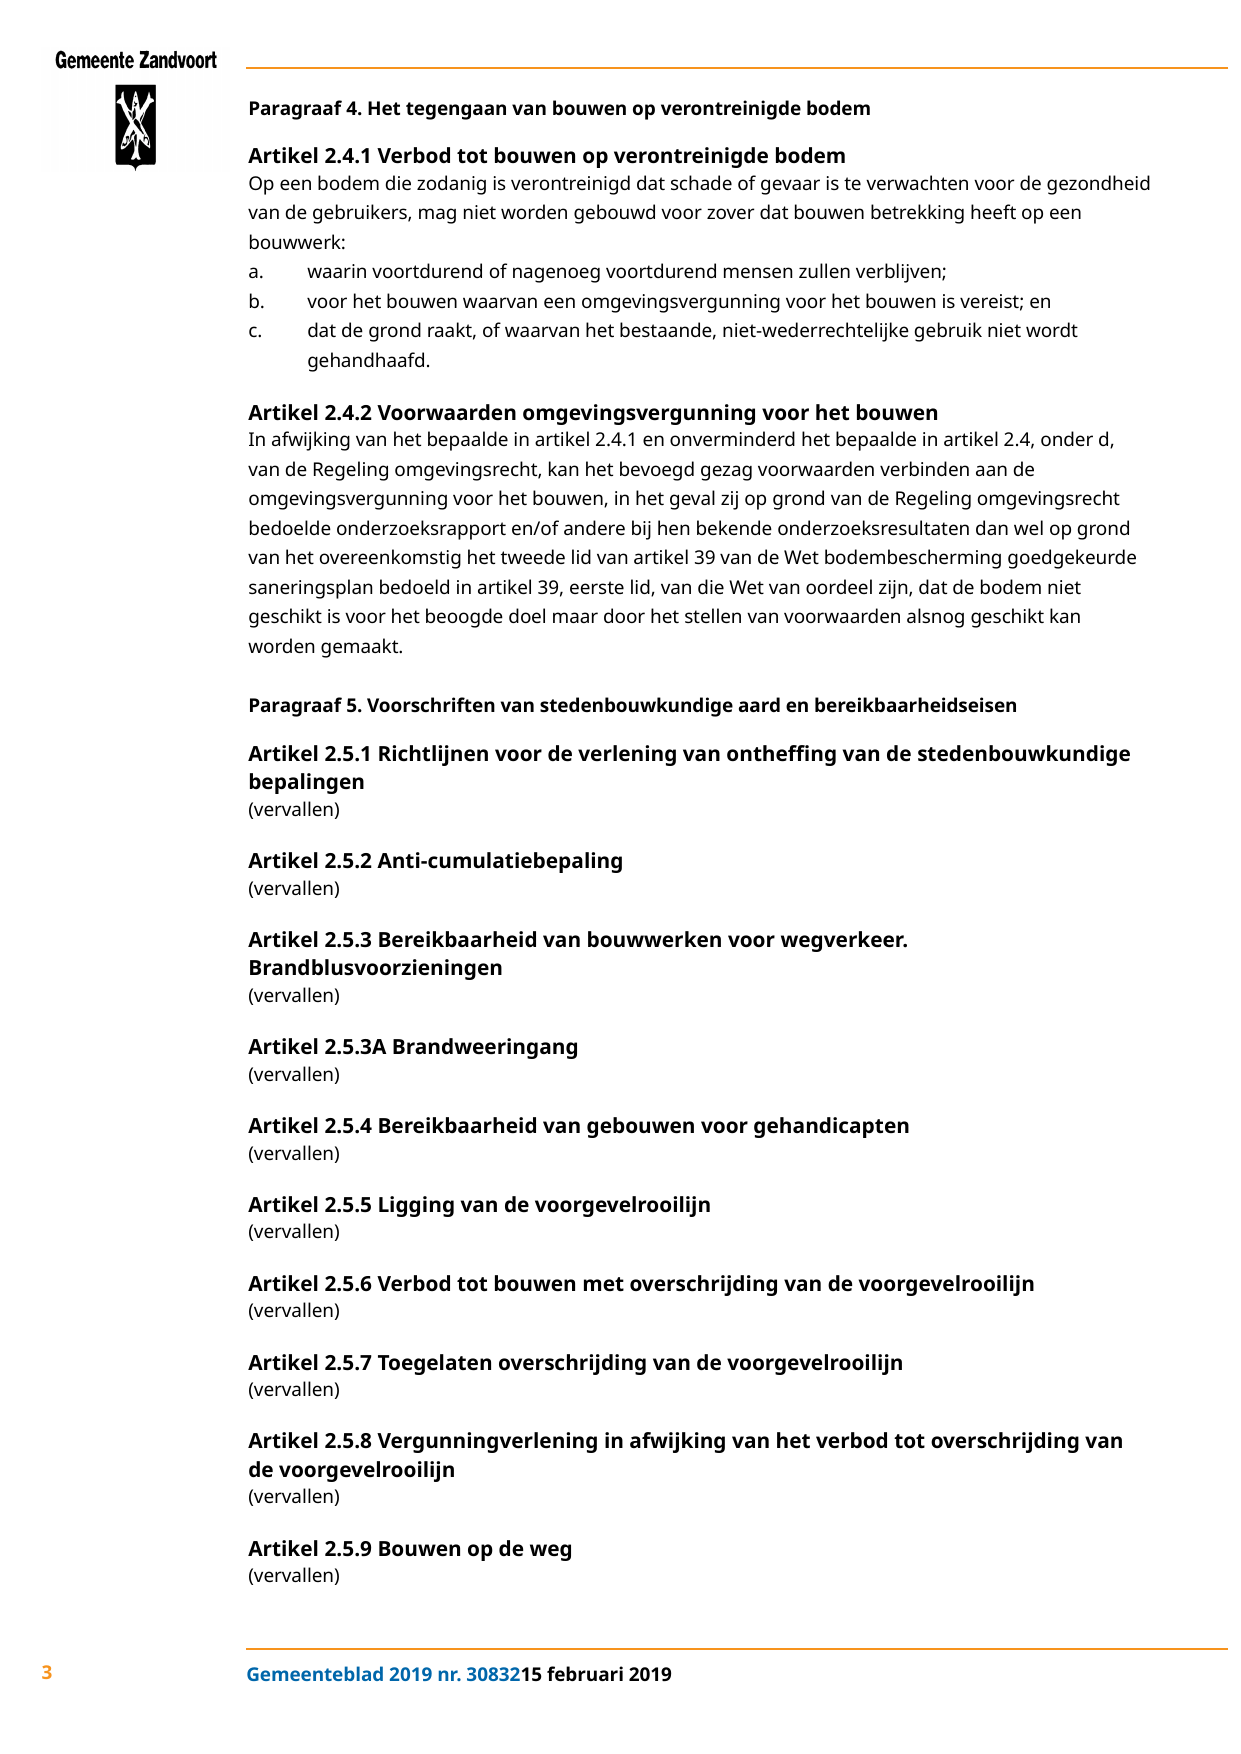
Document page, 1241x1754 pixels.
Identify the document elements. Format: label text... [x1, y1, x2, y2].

text (vervallen) [248, 1218, 1152, 1244]
text In afwijking van het bepaalde in artikel 2.4.1 en onverminderd het bepaalde in artikel 2.4, onder d, van de Regeling omgevingsrecht, kan het bevoegd gezag voorwaarden verbinden aan de omgevingsvergunning voor het bouwen, in het geval zij op grond van de Regeling omgevingsrecht bedoelde onderzoeksrapport en/of andere bij hen bekende onderzoeksresultaten dan wel op grond van het overeenkomstig het tweede lid van artikel 39 van de Wet bodembescherming goedgekeurde saneringsplan bedoeld in artikel 39, eerste lid, van die Wet van oordeel zijn, dat de bodem niet geschikt is voor het beoogde doel maar door het stellen van voorwaarden alsnog geschikt kan worden gemaakt. [248, 426, 1152, 659]
text (vervallen) [248, 1483, 1152, 1509]
text (vervallen) [248, 982, 1152, 1008]
list voor het bouwen waarvan een omgevingsvergunning voor het bouwen is vereist; en [248, 288, 1152, 314]
text Artikel 2.5.6 Verbod tot bouwen met overschrijding van de voorgevelrooilijn [248, 1269, 1152, 1297]
text Artikel 2.4.1 Verbod tot bouwen op verontreinigde bodem [248, 141, 1152, 170]
text (vervallen) [248, 1297, 1152, 1323]
text (vervallen) [248, 1376, 1152, 1402]
text Paragraaf 4. Het tegengaan van bouwen op verontreinigde bodem [248, 95, 1152, 121]
text (vervallen) [248, 796, 1152, 822]
text Artikel 2.5.7 Toegelaten overschrijding van de voorgevelrooilijn [248, 1348, 1152, 1376]
list dat de grond raakt, of waarvan het bestaande, niet-wederrechtelijke gebruik niet wordt gehandhaafd. [248, 318, 1152, 373]
text (vervallen) [248, 1562, 1152, 1588]
text Artikel 2.5.3A Brandweeringang [248, 1032, 1152, 1061]
text Artikel 2.5.4 Bereikbaarheid van gebouwen voor gehandicapten [248, 1111, 1152, 1140]
text Artikel 2.5.8 Vergunningverlening in afwijking van het verbod tot overschrijding van de voorgevelrooilijn [248, 1427, 1152, 1483]
text Artikel 2.5.9 Bouwen op de weg [248, 1534, 1152, 1562]
text Artikel 2.5.2 Anti-cumulatiebepaling [248, 846, 1152, 875]
text Artikel 2.5.1 Richtlijnen voor de verlening van ontheffing van de stedenbouwkundige bepalingen [248, 739, 1152, 796]
text Paragraaf 5. Voorschriften van stedenbouwkundige aard en bereikbaarheidseisen [248, 692, 1152, 718]
text Op een bodem die zodanig is verontreinigd dat schade of gevaar is te verwachten voor de gezondheid van de gebruikers, mag niet worden gebouwd voor zover dat bouwen betrekking heeft op een bouwwerk: [248, 170, 1152, 255]
text Artikel 2.5.5 Ligging van de voorgevelrooilijn [248, 1190, 1152, 1218]
list waarin voortdurend of nagenoeg voortdurend mensen zullen verblijven; [248, 258, 1152, 284]
text (vervallen) [248, 1061, 1152, 1087]
text (vervallen) [248, 875, 1152, 900]
text Artikel 2.4.2 Voorwaarden omgevingsvergunning voor het bouwen [248, 398, 1152, 426]
text (vervallen) [248, 1140, 1152, 1165]
picture [41, 47, 231, 172]
text Artikel 2.5.3 Bereikbaarheid van bouwwerken voor wegverkeer. Brandblusvoorzieningen [248, 925, 1152, 982]
